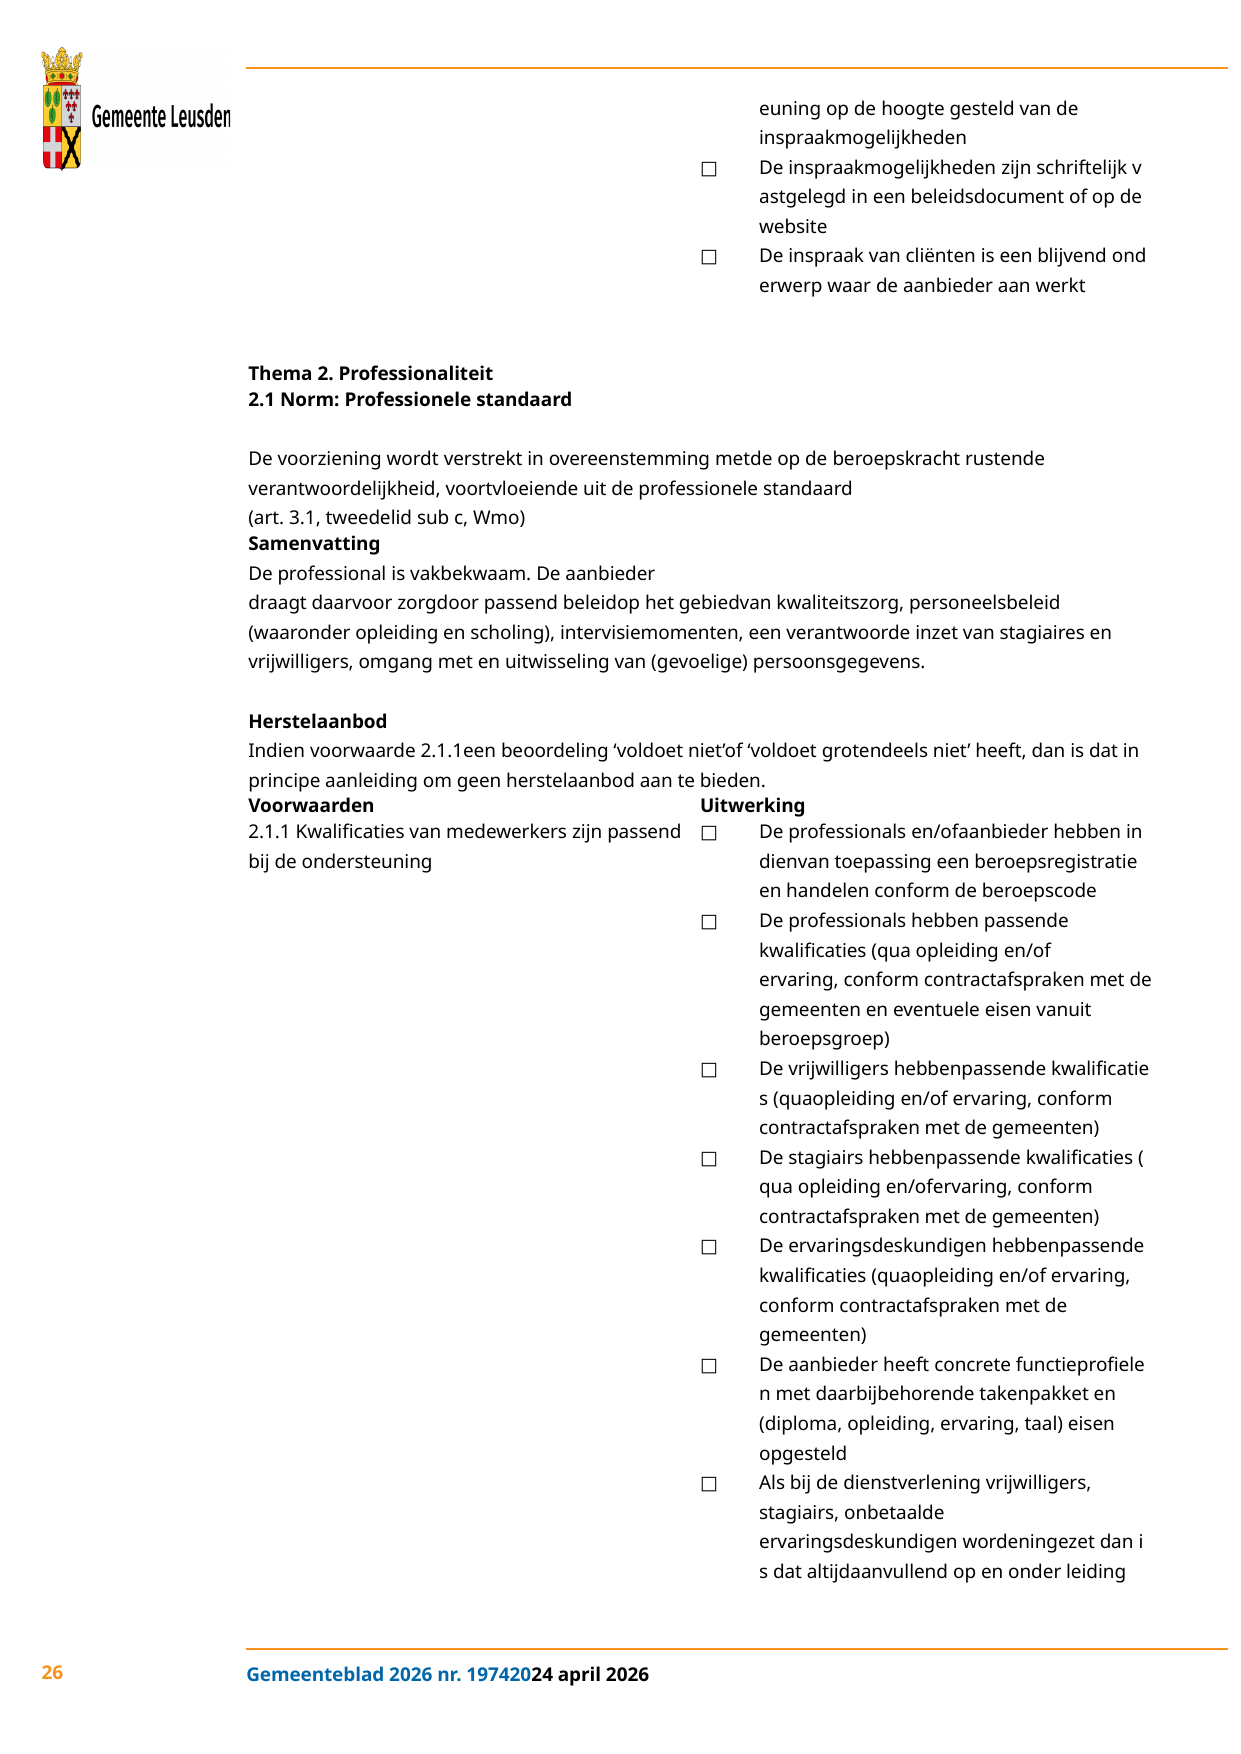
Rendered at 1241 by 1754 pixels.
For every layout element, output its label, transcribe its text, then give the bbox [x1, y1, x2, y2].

table_cell 2.1.1 Kwalificaties van medewerkers zijn passend bij de ondersteuning [248, 819, 700, 1584]
table_header Thema 2. Professionaliteit [248, 361, 1152, 386]
table_cell [248, 95, 700, 298]
table_cell Voorwaarden [248, 793, 700, 818]
table_cell Uitwerking [700, 793, 1152, 818]
table_cell Samenvatting De professional is vakbekwaam. De aanbieder draagt daarvoor zorgdoor passend beleidop het gebiedvan kwaliteitszorg, personeelsbeleid (waaronder opleiding en scholing), intervisiemomenten, een verantwoorde inzet van stagiaires en vrijwilligers, omgang met en uitwisseling van (gevoelige) persoonsgegevens. Herstelaanbod Indien voorwaarde 2.1.1een beoordeling ‘voldoet niet’of ‘voldoet grotendeels niet’ heeft, dan is dat in principe aanleiding om geen herstelaanbod aan te bieden. [248, 530, 1152, 793]
table_cell euning op de hoogte gesteld van de inspraakmogelijkheden De inspraakmogelijkheden zijn schriftelijk vastgelegd in een beleidsdocument of op de website De inspraak van cliënten is een blijvend onderwerp waar de aanbieder aan werkt [700, 95, 1152, 298]
picture [41, 47, 231, 172]
table_cell 2.1 Norm: Professionele standaard De voorziening wordt verstrekt in overeenstemming metde op de beroepskracht rustende verantwoordelijkheid, voortvloeiende uit de professionele standaard (art. 3.1, tweedelid sub c, Wmo) [248, 386, 1152, 530]
table_cell De professionals en/ofaanbieder hebben indienvan toepassing een beroepsregistratie en handelen conform de beroepscode De professionals hebben passende kwalificaties (qua opleiding en/of ervaring, conform contractafspraken met de gemeenten en eventuele eisen vanuit beroepsgroep) De vrijwilligers hebbenpassende kwalificaties (quaopleiding en/of ervaring, conform contractafspraken met de gemeenten) De stagiairs hebbenpassende kwalificaties (qua opleiding en/ofervaring, conform contractafspraken met de gemeenten) De ervaringsdeskundigen hebbenpassende kwalificaties (quaopleiding en/of ervaring, conform contractafspraken met de gemeenten) De aanbieder heeft concrete functieprofielen met daarbijbehorende takenpakket en (diploma, opleiding, ervaring, taal) eisen opgesteld Als bij de dienstverlening vrijwilligers, stagiairs, onbetaalde ervaringsdeskundigen wordeningezet dan is dat altijdaanvullend op en onder leiding [700, 819, 1152, 1584]
